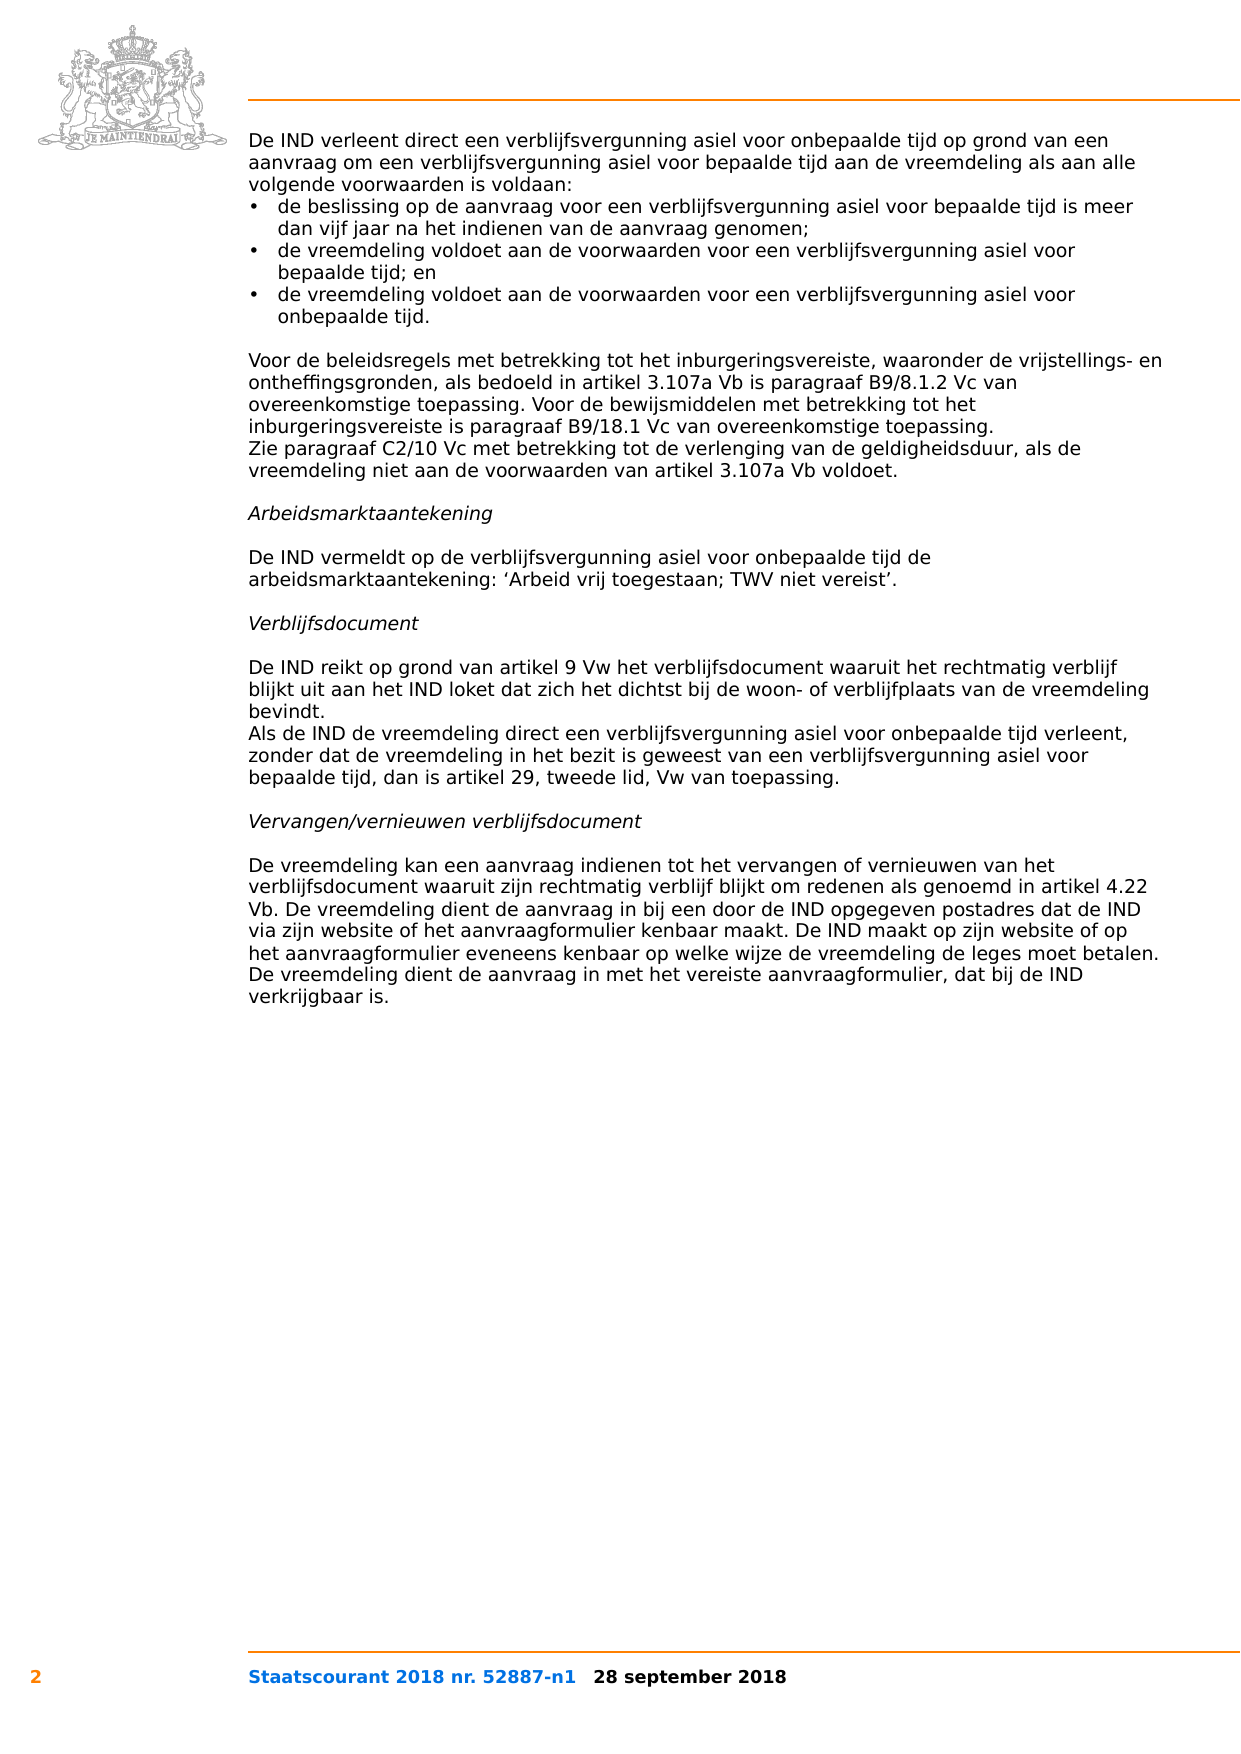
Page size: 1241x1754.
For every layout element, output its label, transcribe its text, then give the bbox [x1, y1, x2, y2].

text De IND reikt op grond van artikel 9 Vw het verblijfsdocument waaruit het rechtmatig verblijf blijkt uit aan het IND loket dat zich het dichtst bij de woon- of verblijfplaats van de vreemdeling bevindt. [248, 657, 1163, 723]
text • de vreemdeling voldoet aan de voorwaarden voor een verblijfsvergunning asiel voor onbepaalde tijd. [248, 284, 1163, 328]
text De vreemdeling kan een aanvraag indienen tot het vervangen of vernieuwen van het verblijfsdocument waaruit zijn rechtmatig verblijf blijkt om redenen als genoemd in artikel 4.22 Vb. De vreemdeling dient de aanvraag in bij een door de IND opgegeven postadres dat de IND via zijn website of het aanvraagformulier kenbaar maakt. De IND maakt op zijn website of op het aanvraagformulier eveneens kenbaar op welke wijze de vreemdeling de leges moet betalen. De vreemdeling dient de aanvraag in met het vereiste aanvraagformulier, dat bij de IND verkrijgbaar is. [248, 854, 1163, 1008]
subtitle Vervangen/vernieuwen verblijfsdocument [248, 811, 1163, 833]
subtitle Arbeidsmarktaantekening [248, 503, 1163, 525]
text Voor de beleidsregels met betrekking tot het inburgeringsvereiste, waaronder de vrijstellings- en ontheffingsgronden, als bedoeld in artikel 3.107a Vb is paragraaf B9/8.1.2 Vc van overeenkomstige toepassing. Voor de bewijsmiddelen met betrekking tot het inburgeringsvereiste is paragraaf B9/18.1 Vc van overeenkomstige toepassing. [248, 349, 1163, 437]
subtitle Verblijfsdocument [248, 613, 1163, 635]
text • de beslissing op de aanvraag voor een verblijfsvergunning asiel voor bepaalde tijd is meer dan vijf jaar na het indienen van de aanvraag genomen; [248, 196, 1163, 240]
text Als de IND de vreemdeling direct een verblijfsvergunning asiel voor onbepaalde tijd verleent, zonder dat de vreemdeling in het bezit is geweest van een verblijfsvergunning asiel voor bepaalde tijd, dan is artikel 29, tweede lid, Vw van toepassing. [248, 723, 1163, 789]
picture [38, 25, 227, 150]
text • de vreemdeling voldoet aan de voorwaarden voor een verblijfsvergunning asiel voor bepaalde tijd; en [248, 240, 1163, 284]
text De IND vermeldt op de verblijfsvergunning asiel voor onbepaalde tijd de arbeidsmarktaantekening: ‘Arbeid vrij toegestaan; TWV niet vereist’. [248, 547, 1163, 591]
text Zie paragraaf C2/10 Vc met betrekking tot de verlenging van de geldigheidsduur, als de vreemdeling niet aan de voorwaarden van artikel 3.107a Vb voldoet. [248, 437, 1163, 481]
text De IND verleent direct een verblijfsvergunning asiel voor onbepaalde tijd op grond van een aanvraag om een verblijfsvergunning asiel voor bepaalde tijd aan de vreemdeling als aan alle volgende voorwaarden is voldaan: [248, 130, 1163, 196]
